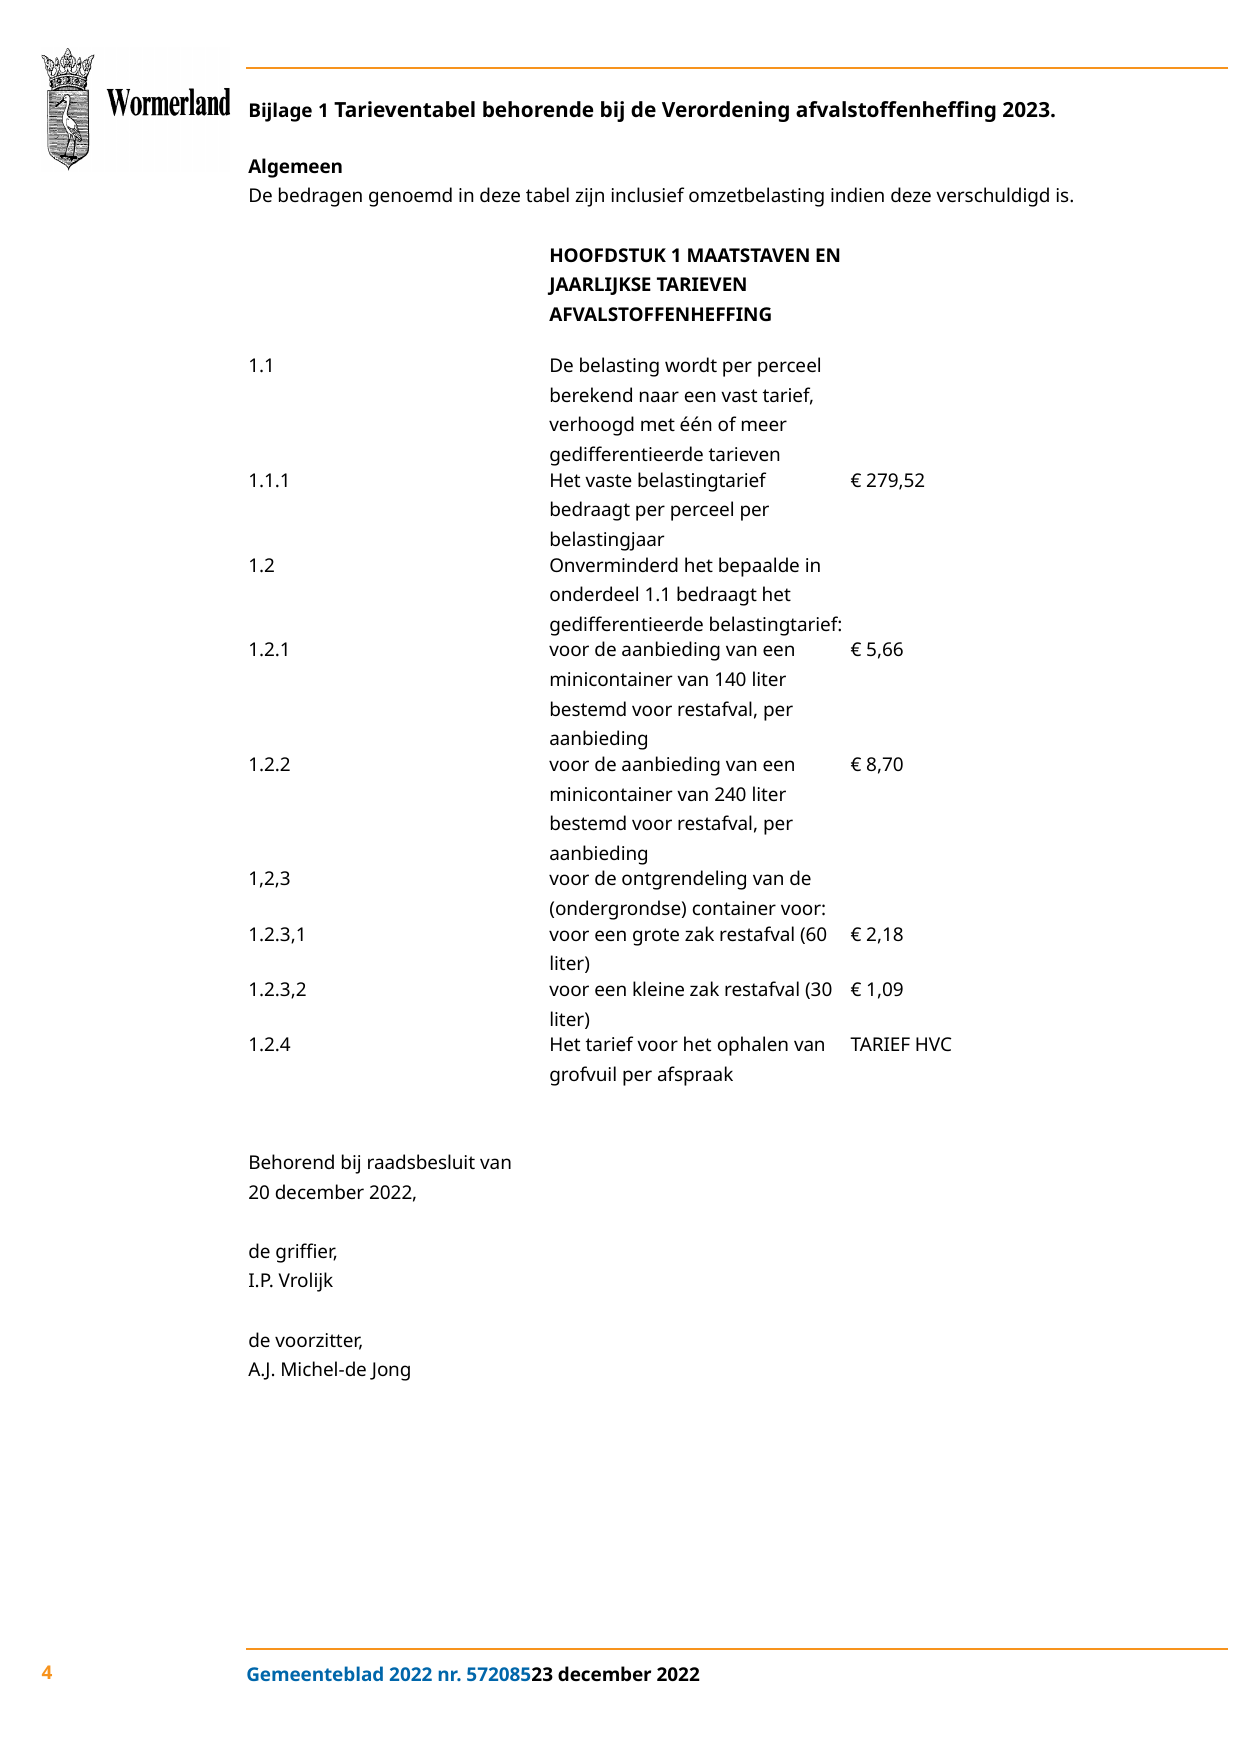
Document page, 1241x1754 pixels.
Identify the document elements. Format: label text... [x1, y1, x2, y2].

table_cell 1.2.3,2 [248, 976, 549, 1032]
table_cell 1.2.2 [248, 751, 549, 866]
table_cell 1.1.1 [248, 467, 549, 552]
table_cell € 8,70 [850, 751, 1152, 866]
table_cell De belasting wordt per perceel berekend naar een vast tarief, verhoogd met één of meer gedifferentieerde tarieven [549, 353, 850, 467]
table_cell voor een kleine zak restafval (30 liter) [549, 976, 850, 1032]
table_cell 1.2.4 [248, 1032, 549, 1087]
table_cell voor de aanbieding van een minicontainer van 140 liter bestemd voor restafval, per aanbieding [549, 637, 850, 751]
text Behorend bij raadsbesluit van [248, 1149, 1152, 1175]
text De bedragen genoemd in deze tabel zijn inclusief omzetbelasting indien deze verschuldigd is. [248, 182, 1152, 208]
table_cell 1.2.3,1 [248, 921, 549, 976]
text A.J. Michel-de Jong [248, 1356, 1152, 1382]
table_header [850, 242, 1152, 327]
text Algemeen [248, 153, 1152, 179]
text I.P. Vrolijk [248, 1268, 1152, 1293]
table_cell TARIEF HVC [850, 1032, 1152, 1087]
table_cell 1,2,3 [248, 866, 549, 921]
table_cell voor de aanbieding van een minicontainer van 240 liter bestemd voor restafval, per aanbieding [549, 751, 850, 866]
table_cell 1.2.1 [248, 637, 549, 751]
table_cell [549, 327, 850, 352]
table_cell € 5,66 [850, 637, 1152, 751]
picture [41, 47, 231, 172]
table_header [248, 242, 549, 327]
table_cell [850, 327, 1152, 352]
table_cell € 2,18 [850, 921, 1152, 976]
text de voorzitter, [248, 1327, 1152, 1352]
table_cell Het vaste belastingtarief bedraagt per perceel per belastingjaar [549, 467, 850, 552]
table_cell voor de ontgrendeling van de (ondergrondse) container voor: [549, 866, 850, 921]
text 20 december 2022, [248, 1179, 1152, 1204]
table_cell [248, 327, 549, 352]
table_header HOOFDSTUK 1 MAATSTAVEN EN JAARLIJKSE TARIEVEN AFVALSTOFFENHEFFING [549, 242, 850, 327]
text Bijlage 1 Tarieventabel behorende bij de Verordening afvalstoffenheffing 2023. [248, 95, 1152, 123]
table_cell [850, 353, 1152, 467]
table_cell 1.2 [248, 552, 549, 637]
table_cell 1.1 [248, 353, 549, 467]
table_cell voor een grote zak restafval (60 liter) [549, 921, 850, 976]
table_cell [850, 552, 1152, 637]
table_cell Het tarief voor het ophalen van grofvuil per afspraak [549, 1032, 850, 1087]
table_cell [850, 866, 1152, 921]
table_cell € 279,52 [850, 467, 1152, 552]
table_cell € 1,09 [850, 976, 1152, 1032]
text de griffier, [248, 1238, 1152, 1264]
table_cell Onverminderd het bepaalde in onderdeel 1.1 bedraagt het gedifferentieerde belastingtarief: [549, 552, 850, 637]
